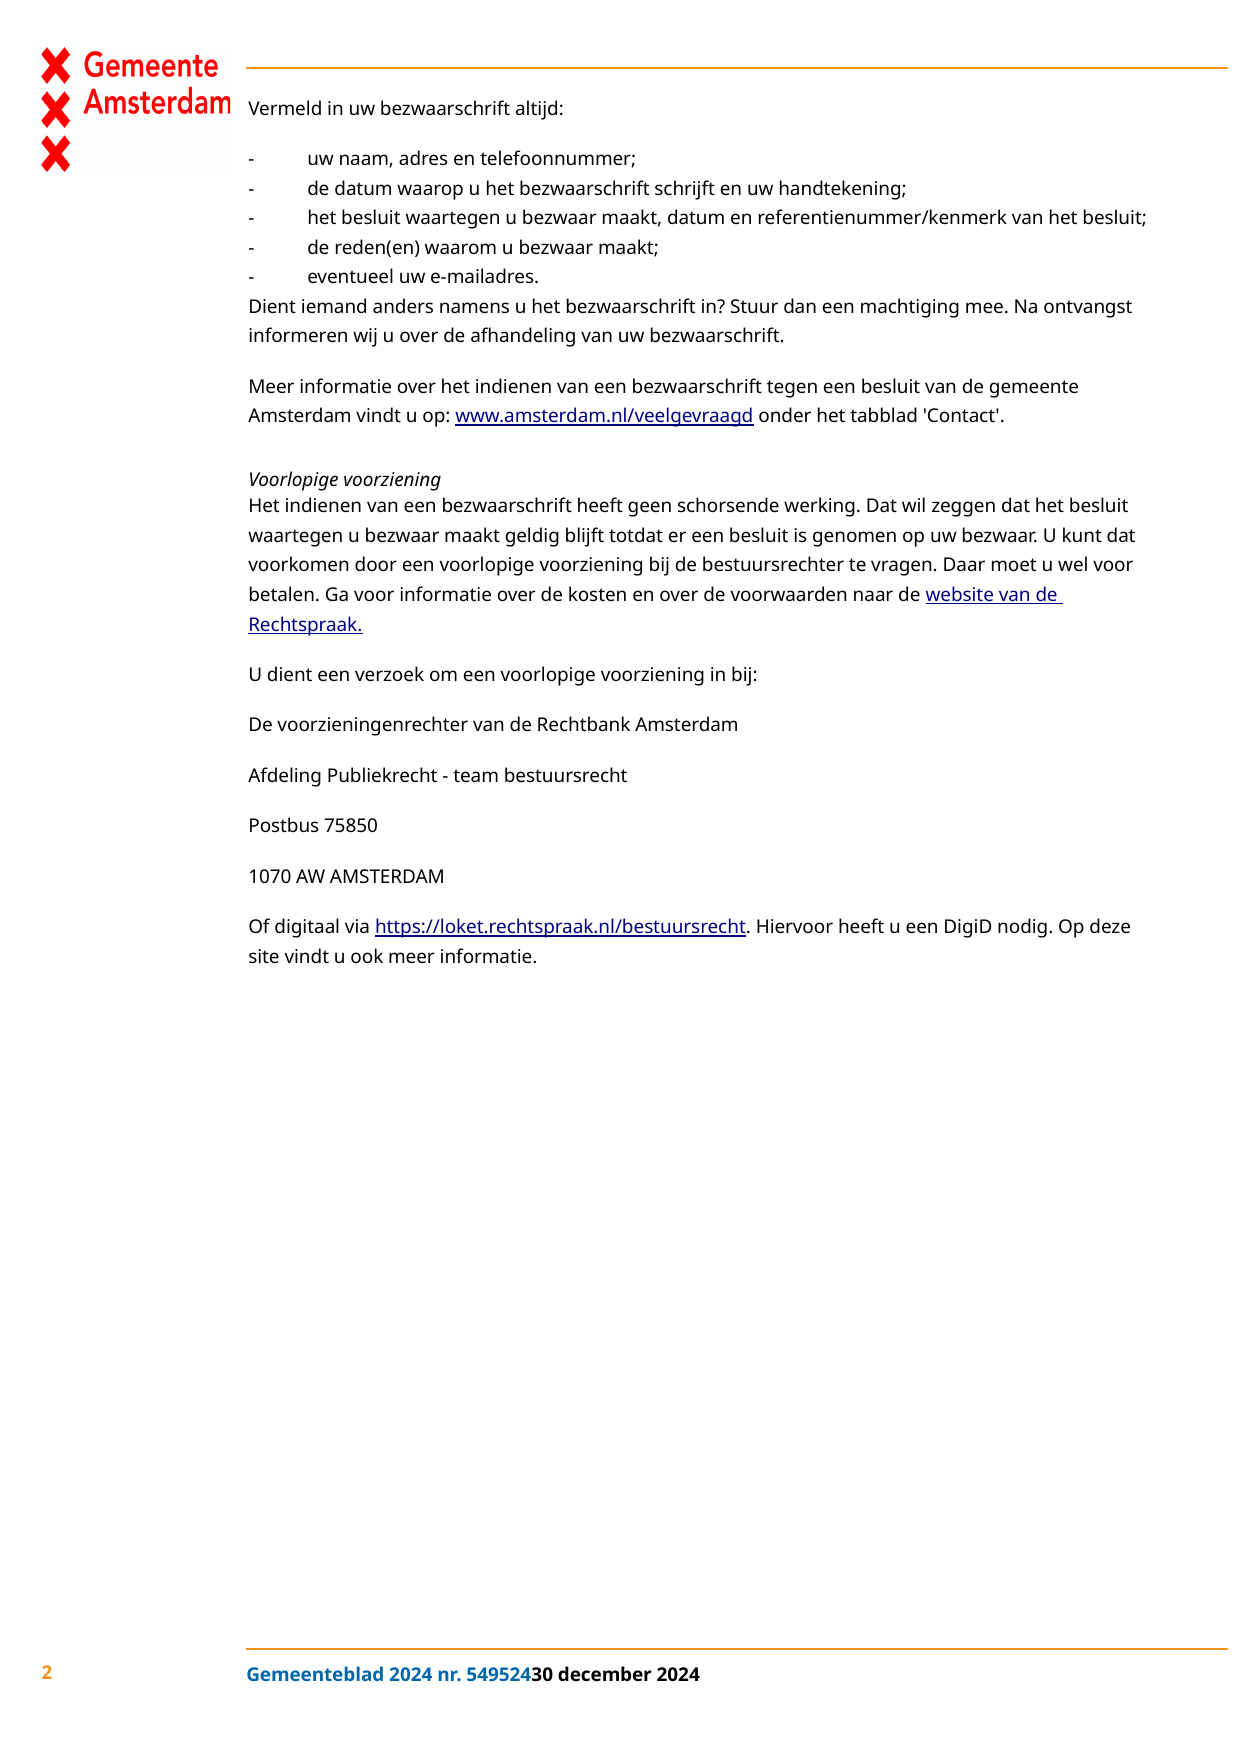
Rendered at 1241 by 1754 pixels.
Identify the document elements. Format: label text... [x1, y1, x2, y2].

text Postbus 75850 [248, 812, 1152, 838]
list eventueel uw e-mailadres. [248, 263, 1152, 289]
text Of digitaal via https://loket.rechtspraak.nl/bestuursrecht. Hiervoor heeft u een DigiD nodig. Op deze site vindt u ook meer informatie. [248, 913, 1152, 968]
text De voorzieningenrechter van de Rechtbank Amsterdam [248, 712, 1152, 737]
picture [41, 47, 231, 172]
list uw naam, adres en telefoonnummer; [248, 145, 1152, 171]
text U dient een verzoek om een voorlopige voorziening in bij: [248, 661, 1152, 687]
text Dient iemand anders namens u het bezwaarschrift in? Stuur dan een machtiging mee. Na ontvangst informeren wij u over de afhandeling van uw bezwaarschrift. [248, 293, 1152, 348]
text Het indienen van een bezwaarschrift heeft geen schorsende werking. Dat wil zeggen dat het besluit waartegen u bezwaar maakt geldig blijft totdat er een besluit is genomen op uw bezwaar. U kunt dat voorkomen door een voorlopige voorziening bij de bestuursrechter te vragen. Daar moet u wel voor betalen. Ga voor informatie over de kosten en over de voorwaarden naar de website van de Rechtspraak. [248, 492, 1152, 636]
text 1070 AW AMSTERDAM [248, 863, 1152, 888]
list de datum waarop u het bezwaarschrift schrijft en uw handtekening; [248, 175, 1152, 201]
text Meer informatie over het indienen van een bezwaarschrift tegen een besluit van de gemeente Amsterdam vindt u op: www.amsterdam.nl/veelgevraagd onder het tabblad 'Contact'. [248, 373, 1152, 428]
text Afdeling Publiekrecht - team bestuursrecht [248, 762, 1152, 788]
text Voorlopige voorziening [248, 467, 1152, 492]
text Vermeld in uw bezwaarschrift altijd: [248, 95, 1152, 121]
list het besluit waartegen u bezwaar maakt, datum en referentienummer/kenmerk van het besluit; [248, 204, 1152, 230]
list de reden(en) waarom u bezwaar maakt; [248, 234, 1152, 260]
